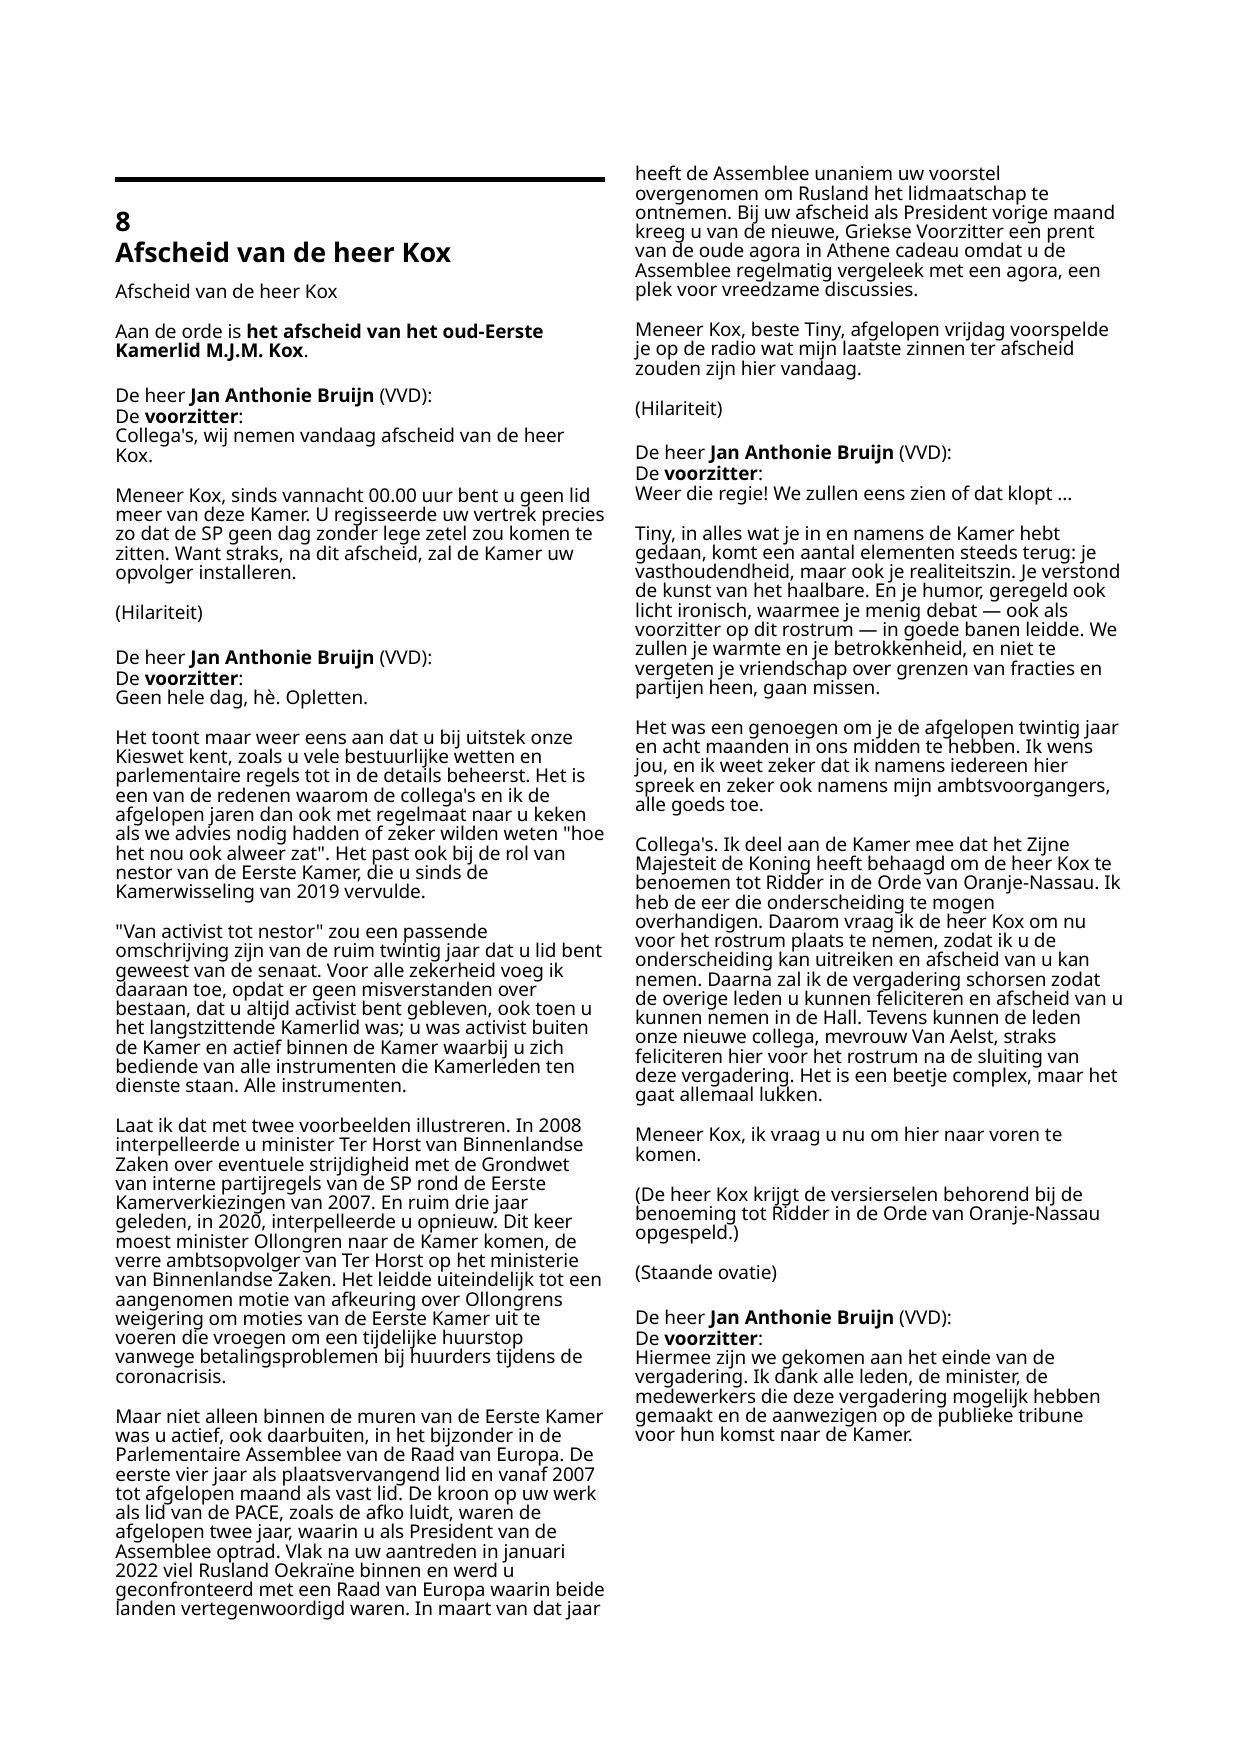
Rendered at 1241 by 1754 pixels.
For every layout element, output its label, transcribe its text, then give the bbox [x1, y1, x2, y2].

text De heer Jan Anthonie Bruijn (VVD): [115, 644, 605, 669]
text De voorzitter: [635, 465, 1125, 484]
text Laat ik dat met twee voorbeelden illustreren. In 2008 interpelleerde u minister Ter Horst van Binnenlandse Zaken over eventuele strijdigheid met de Grondwet van interne partijregels van de SP rond de Eerste Kamerverkiezingen van 2007. En ruim drie jaar geleden, in 2020, interpelleerde u opnieuw. Dit keer moest minister Ollongren naar de Kamer komen, de verre ambtsopvolger van Ter Horst op het ministerie van Binnenlandse Zaken. Het leidde uiteindelijk tot een aangenomen motie van afkeuring over Ollongrens weigering om moties van de Eerste Kamer uit te voeren die vroegen om een tijdelijke huurstop vanwege betalingsproblemen bij huurders tijdens de coronacrisis. [115, 1117, 605, 1387]
text (Hilariteit) [635, 399, 1125, 419]
text De heer Jan Anthonie Bruijn (VVD): [115, 382, 605, 408]
text De voorzitter: [635, 1330, 1125, 1349]
text Geen hele dag, hè. Opletten. [115, 689, 605, 708]
text Maar niet alleen binnen de muren van de Eerste Kamer was u actief, ook daarbuiten, in het bijzonder in de Parlementaire Assemblee van de Raad van Europa. De eerste vier jaar als plaatsvervangend lid en vanaf 2007 tot afgelopen maand als vast lid. De kroon op uw werk als lid van de PACE, zoals de afko luidt, waren de afgelopen twee jaar, waarin u als President van de Assemblee optrad. Vlak na uw aantreden in januari 2022 viel Rusland Oekraïne binnen en werd u geconfronteerd met een Raad van Europa waarin beide landen vertegenwoordigd waren. In maart van dat jaar [115, 1408, 605, 1620]
text (Staande ovatie) [635, 1264, 1125, 1283]
text "Van activist tot nestor" zou een passende omschrijving zijn van de ruim twintig jaar dat u lid bent geweest van de senaat. Voor alle zekerheid voeg ik daaraan toe, opdat er geen misverstanden over bestaan, dat u altijd activist bent gebleven, ook toen u het langstzittende Kamerlid was; u was activist buiten de Kamer en actief binnen de Kamer waarbij u zich bediende van alle instrumenten die Kamerleden ten dienste staan. Alle instrumenten. [115, 923, 605, 1096]
text De heer Jan Anthonie Bruijn (VVD): [635, 1304, 1125, 1330]
text 8 [115, 203, 605, 239]
text Hiermee zijn we gekomen aan het einde van de vergadering. Ik dank alle leden, de minister, de medewerkers die deze vergadering mogelijk hebben gemaakt en de aanwezigen op de publieke tribune voor hun komst naar de Kamer. [635, 1349, 1125, 1446]
text Weer die regie! We zullen eens zien of dat klopt ... [635, 484, 1125, 504]
text Meneer Kox, sinds vannacht 00.00 uur bent u geen lid meer van deze Kamer. U regisseerde uw vertrek precies zo dat de SP geen dag zonder lege zetel zou komen te zitten. Want straks, na dit afscheid, zal de Kamer uw opvolger installeren. [115, 487, 605, 583]
text De voorzitter: [115, 408, 605, 427]
text Meneer Kox, beste Tiny, afgelopen vrijdag voorspelde je op de radio wat mijn laatste zinnen ter afscheid zouden zijn hier vandaag. [635, 321, 1125, 379]
text heeft de Assemblee unaniem uw voorstel overgenomen om Rusland het lidmaatschap te ontnemen. Bij uw afscheid als President vorige maand kreeg u van de nieuwe, Griekse Voorzitter een prent van de oude agora in Athene cadeau omdat u de Assemblee regelmatig vergeleek met een agora, een plek voor vreedzame discussies. [635, 165, 1125, 300]
text (De heer Kox krijgt de versierselen behorend bij de benoeming tot Ridder in de Orde van Oranje-Nassau opgespeld.) [635, 1186, 1125, 1243]
text Afscheid van de heer Kox [115, 283, 605, 302]
text Collega's. Ik deel aan de Kamer mee dat het Zijne Majesteit de Koning heeft behaagd om de heer Kox te benoemen tot Ridder in de Orde van Oranje-Nassau. Ik heb de eer die onderscheiding te mogen overhandigen. Daarom vraag ik de heer Kox om nu voor het rostrum plaats te nemen, zodat ik u de onderscheiding kan uitreiken en afscheid van u kan nemen. Daarna zal ik de vergadering schorsen zodat de overige leden u kunnen feliciteren en afscheid van u kunnen nemen in de Hall. Tevens kunnen de leden onze nieuwe collega, mevrouw Van Aelst, straks feliciteren hier voor het rostrum na de sluiting van deze vergadering. Het is een beetje complex, maar het gaat allemaal lukken. [635, 836, 1125, 1106]
text (Hilariteit) [115, 604, 605, 623]
text Het toont maar weer eens aan dat u bij uitstek onze Kieswet kent, zoals u vele bestuurlijke wetten en parlementaire regels tot in de details beheerst. Het is een van de redenen waarom de collega's en ik de afgelopen jaren dan ook met regelmaat naar u keken als we advies nodig hadden of zeker wilden weten "hoe het nou ook alweer zat". Het past ook bij de rol van nestor van de Eerste Kamer, die u sinds de Kamerwisseling van 2019 vervulde. [115, 729, 605, 902]
text De voorzitter: [115, 669, 605, 689]
text Tiny, in alles wat je in en namens de Kamer hebt gedaan, komt een aantal elementen steeds terug: je vasthoudendheid, maar ook je realiteitszin. Je verstond de kunst van het haalbare. En je humor, geregeld ook licht ironisch, waarmee je menig debat — ook als voorzitter op dit rostrum — in goede banen leidde. We zullen je warmte en je betrokkenheid, en niet te vergeten je vriendschap over grenzen van fracties en partijen heen, gaan missen. [635, 524, 1125, 698]
text De heer Jan Anthonie Bruijn (VVD): [635, 439, 1125, 465]
text Aan de orde is het afscheid van het oud-Eerste Kamerlid M.J.M. Kox. [115, 323, 605, 362]
text Het was een genoegen om je de afgelopen twintig jaar en acht maanden in ons midden te hebben. Ik wens jou, en ik weet zeker dat ik namens iedereen hier spreek en zeker ook namens mijn ambtsvoorgangers, alle goeds toe. [635, 719, 1125, 815]
text Afscheid van de heer Kox [115, 239, 605, 283]
text Meneer Kox, ik vraag u nu om hier naar voren te komen. [635, 1126, 1125, 1165]
text Collega's, wij nemen vandaag afscheid van de heer Kox. [115, 427, 605, 466]
